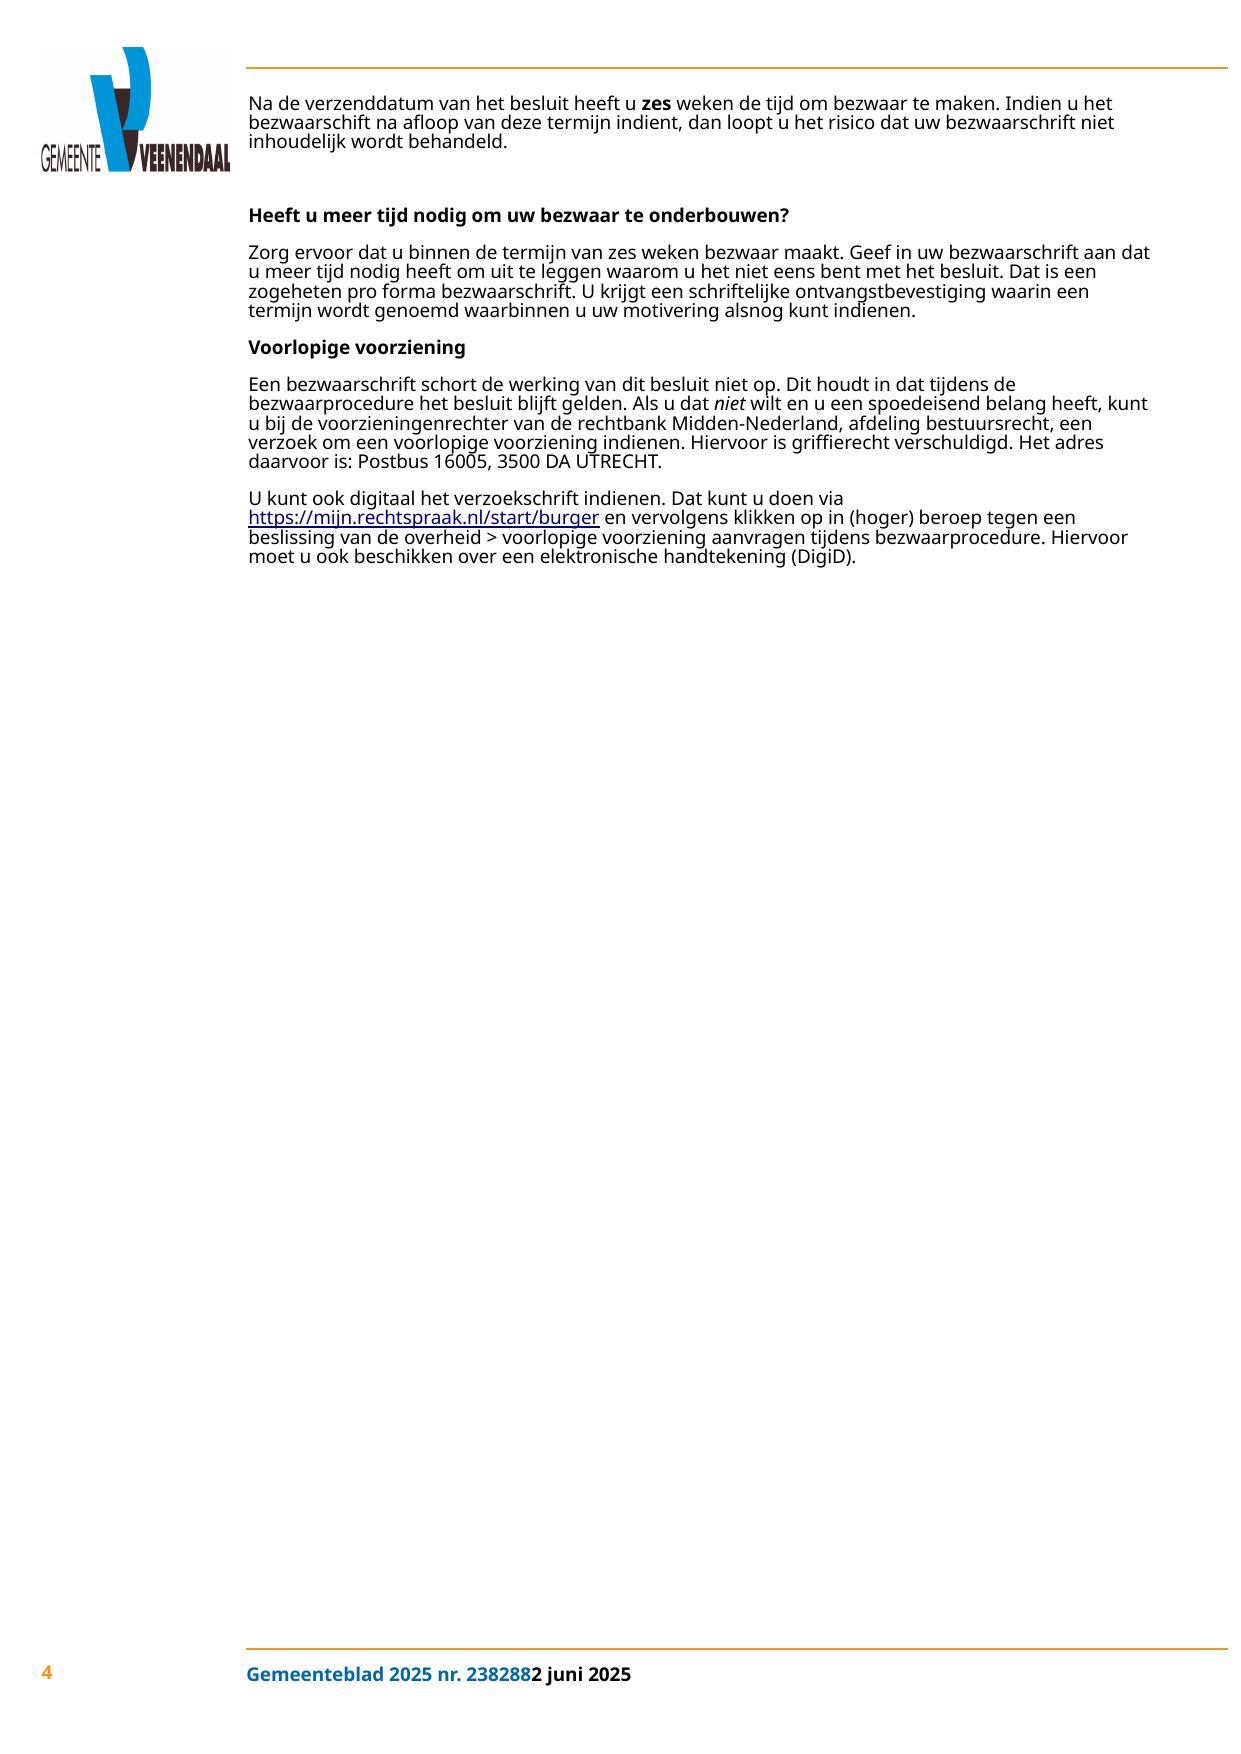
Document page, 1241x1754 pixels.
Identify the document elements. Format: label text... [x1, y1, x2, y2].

text U kunt ook digitaal het verzoekschrift indienen. Dat kunt u doen via https://mijn.rechtspraak.nl/start/burger en vervolgens klikken op in (hoger) beroep tegen een beslissing van de overheid > voorlopige voorziening aanvragen tijdens bezwaarprocedure. Hiervoor moet u ook beschikken over een elektronische handtekening (DigiD). [248, 490, 1152, 567]
text Heeft u meer tijd nodig om uw bezwaar te onderbouwen? [248, 207, 1152, 227]
text Zorg ervoor dat u binnen de termijn van zes weken bezwaar maakt. Geef in uw bezwaarschrift aan dat u meer tijd nodig heeft om uit te leggen waarom u het niet eens bent met het besluit. Dat is een zogeheten pro forma bezwaarschrift. U krijgt een schriftelijke ontvangstbevestiging waarin een termijn wordt genoemd waarbinnen u uw motivering alsnog kunt indienen. [248, 244, 1152, 321]
text Voorlopige voorziening [248, 339, 1152, 358]
text Na de verzenddatum van het besluit heeft u zes weken de tijd om bezwaar te maken. Indien u het bezwaarschift na afloop van deze termijn indient, dan loopt u het risico dat uw bezwaarschrift niet inhoudelijk wordt behandeld. [248, 95, 1152, 153]
picture [41, 47, 130, 172]
text Een bezwaarschrift schort de werking van dit besluit niet op. Dit houdt in dat tijdens de bezwaarprocedure het besluit blijft gelden. Als u dat niet wilt en u een spoedeisend belang heeft, kunt u bij de voorzieningenrechter van de rechtbank Midden-Nederland, afdeling bestuursrecht, een verzoek om een voorlopige voorziening indienen. Hiervoor is griffierecht verschuldigd. Het adres daarvoor is: Postbus 16005, 3500 DA UTRECHT. [248, 376, 1152, 472]
picture [123, 47, 231, 172]
